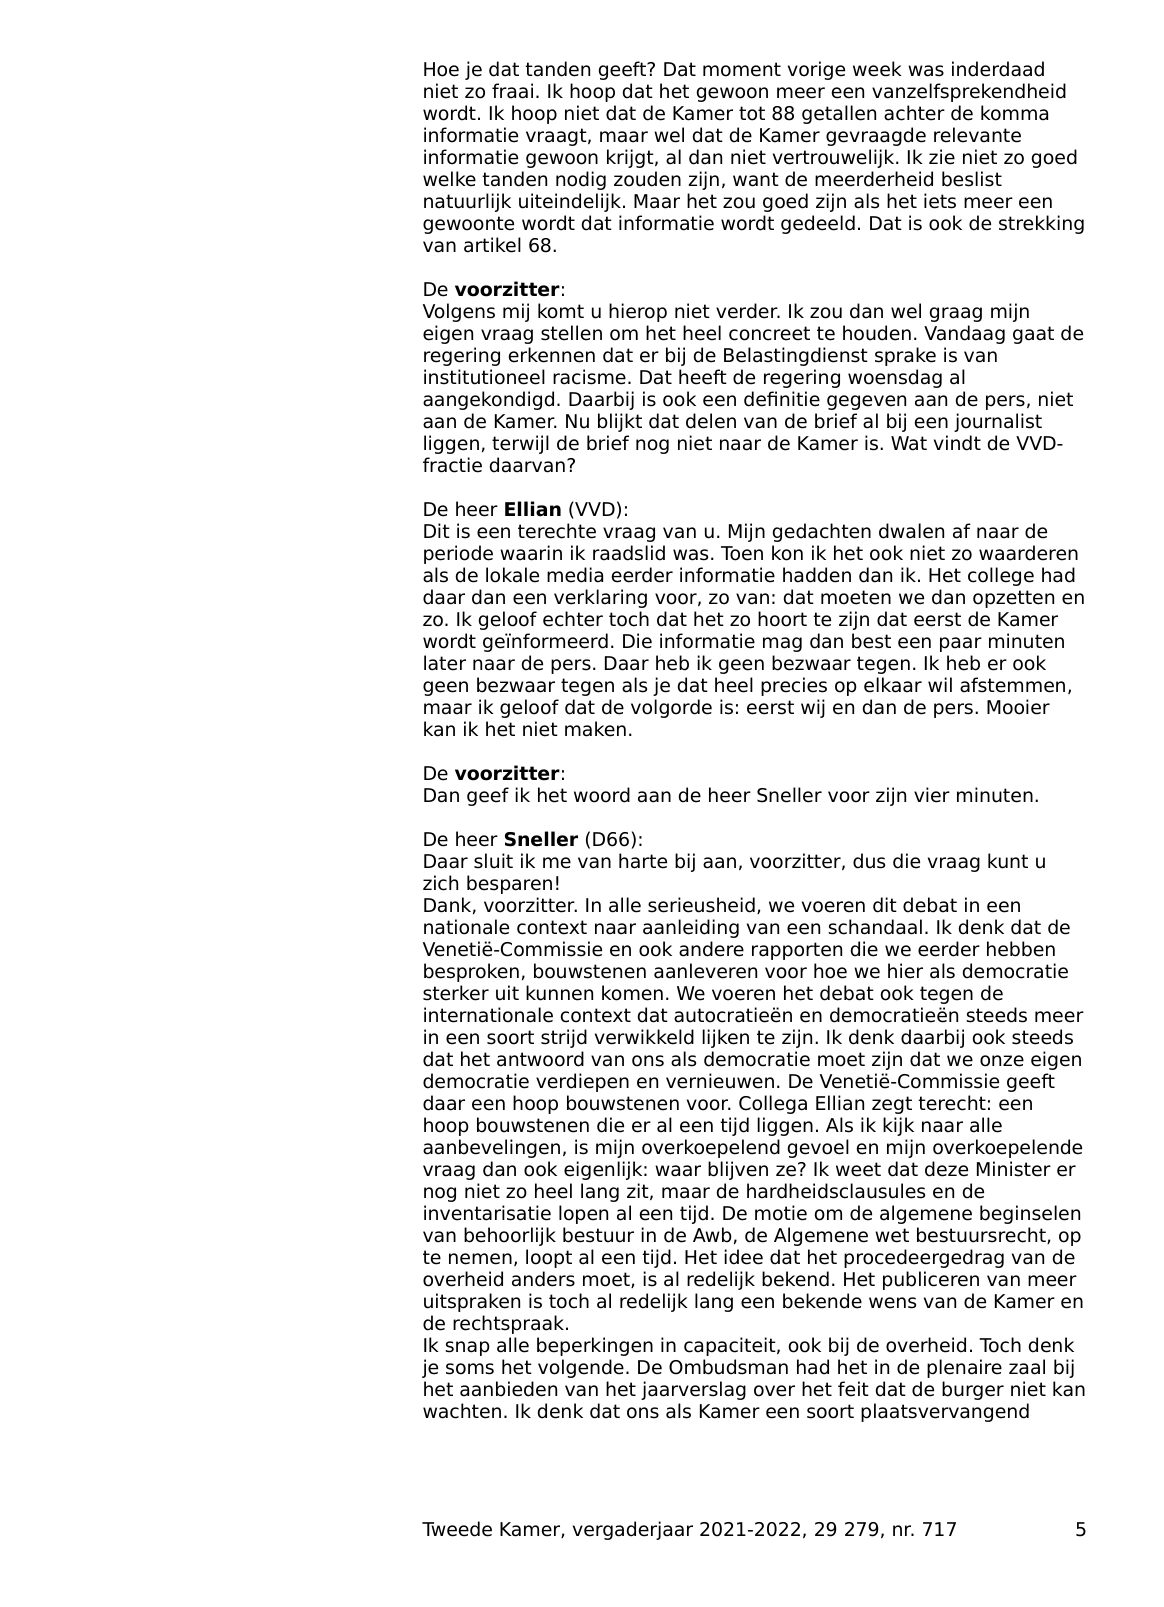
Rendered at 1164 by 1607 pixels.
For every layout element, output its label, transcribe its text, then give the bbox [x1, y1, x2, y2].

text Dank, voorzitter. In alle serieusheid, we voeren dit debat in een nationale context naar aanleiding van een schandaal. Ik denk dat de Venetië-Commissie en ook andere rapporten die we eerder hebben besproken, bouwstenen aanleveren voor hoe we hier als democratie sterker uit kunnen komen. We voeren het debat ook tegen de internationale context dat autocratieën en democratieën steeds meer in een soort strijd verwikkeld lijken te zijn. Ik denk daarbij ook steeds dat het antwoord van ons als democratie moet zijn dat we onze eigen democratie verdiepen en vernieuwen. De Venetië-Commissie geeft daar een hoop bouwstenen voor. Collega Ellian zegt terecht: een hoop bouwstenen die er al een tijd liggen. Als ik kijk naar alle aanbevelingen, is mijn overkoepelend gevoel en mijn overkoepelende vraag dan ook eigenlijk: waar blijven ze? Ik weet dat deze Minister er nog niet zo heel lang zit, maar de hardheidsclausules en de inventarisatie lopen al een tijd. De motie om de algemene beginselen van behoorlijk bestuur in de Awb, de Algemene wet bestuursrecht, op te nemen, loopt al een tijd. Het idee dat het procedeergedrag van de overheid anders moet, is al redelijk bekend. Het publiceren van meer uitspraken is toch al redelijk lang een bekende wens van de Kamer en de rechtspraak. [422, 895, 1087, 1335]
text Ik snap alle beperkingen in capaciteit, ook bij de overheid. Toch denk je soms het volgende. De Ombudsman had het in de plenaire zaal bij het aanbieden van het jaarverslag over het feit dat de burger niet kan wachten. Ik denk dat ons als Kamer een soort plaatsvervangend [422, 1335, 1087, 1423]
text Dit is een terechte vraag van u. Mijn gedachten dwalen af naar de periode waarin ik raadslid was. Toen kon ik het ook niet zo waarderen als de lokale media eerder informatie hadden dan ik. Het college had daar dan een verklaring voor, zo van: dat moeten we dan opzetten en zo. Ik geloof echter toch dat het zo hoort te zijn dat eerst de Kamer wordt geïnformeerd. Die informatie mag dan best een paar minuten later naar de pers. Daar heb ik geen bezwaar tegen. Ik heb er ook geen bezwaar tegen als je dat heel precies op elkaar wil afstemmen, maar ik geloof dat de volgorde is: eerst wij en dan de pers. Mooier kan ik het niet maken. [422, 521, 1087, 741]
text Volgens mij komt u hierop niet verder. Ik zou dan wel graag mijn eigen vraag stellen om het heel concreet te houden. Vandaag gaat de regering erkennen dat er bij de Belastingdienst sprake is van institutioneel racisme. Dat heeft de regering woensdag al aangekondigd. Daarbij is ook een definitie gegeven aan de pers, niet aan de Kamer. Nu blijkt dat delen van de brief al bij een journalist liggen, terwijl de brief nog niet naar de Kamer is. Wat vindt de VVD-fractie daarvan? [422, 301, 1087, 477]
text Dan geef ik het woord aan de heer Sneller voor zijn vier minuten. [422, 785, 1087, 807]
text De voorzitter: [422, 763, 1087, 785]
text De heer Ellian (VVD): [422, 499, 1087, 521]
text Hoe je dat tanden geeft? Dat moment vorige week was inderdaad niet zo fraai. Ik hoop dat het gewoon meer een vanzelfsprekendheid wordt. Ik hoop niet dat de Kamer tot 88 getallen achter de komma informatie vraagt, maar wel dat de Kamer gevraagde relevante informatie gewoon krijgt, al dan niet vertrouwelijk. Ik zie niet zo goed welke tanden nodig zouden zijn, want de meerderheid beslist natuurlijk uiteindelijk. Maar het zou goed zijn als het iets meer een gewoonte wordt dat informatie wordt gedeeld. Dat is ook de strekking van artikel 68. [422, 59, 1087, 257]
text De heer Sneller (D66): [422, 829, 1087, 851]
text De voorzitter: [422, 279, 1087, 301]
text Daar sluit ik me van harte bij aan, voorzitter, dus die vraag kunt u zich besparen! [422, 851, 1087, 895]
